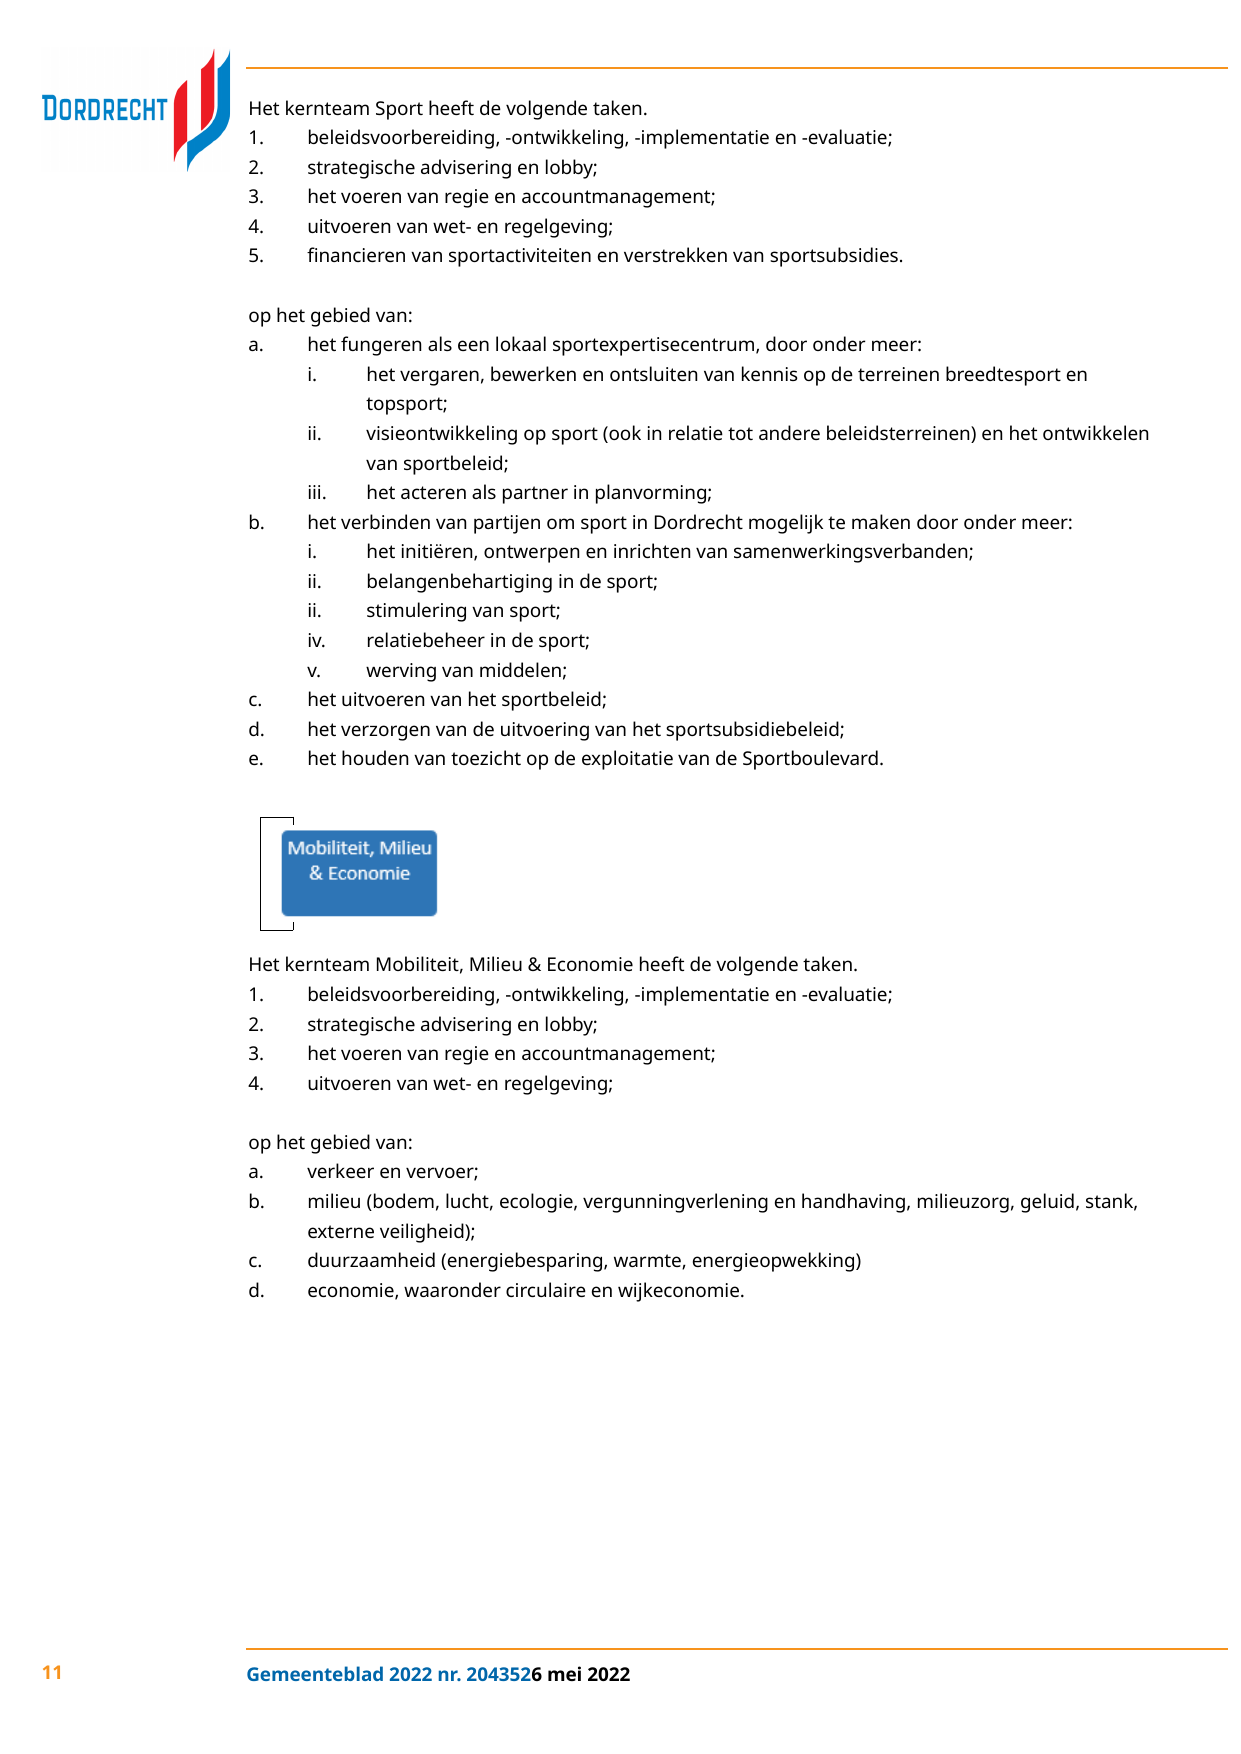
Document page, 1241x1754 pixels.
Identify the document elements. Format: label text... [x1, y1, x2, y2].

list beleidsvoorbereiding, -ontwikkeling, -implementatie en -evaluatie; [248, 981, 1152, 1007]
list het initiëren, ontwerpen en inrichten van samenwerkingsverbanden; [307, 538, 1152, 564]
list het verbinden van partijen om sport in Dordrecht mogelijk te maken door onder meer: [248, 509, 1152, 535]
list verkeer en vervoer; [248, 1159, 1152, 1184]
list economie, waaronder circulaire en wijkeconomie. [248, 1277, 1152, 1303]
list het fungeren als een lokaal sportexpertisecentrum, door onder meer: [248, 331, 1152, 357]
text op het gebied van: [248, 302, 1152, 328]
list het vergaren, bewerken en ontsluiten van kennis op de terreinen breedtesport en topsport; [307, 361, 1152, 416]
list duurzaamheid (energiebesparing, warmte, energieopwekking) [248, 1247, 1152, 1273]
text op het gebied van: [248, 1129, 1152, 1155]
list visieontwikkeling op sport (ook in relatie tot andere beleidsterreinen) en het ontwikkelen van sportbeleid; [307, 420, 1152, 476]
list stimulering van sport; [307, 598, 1152, 623]
list financieren van sportactiviteiten en verstrekken van sportsubsidies. [248, 243, 1152, 268]
picture [268, 825, 447, 922]
list belangenbehartiging in de sport; [307, 568, 1152, 594]
list uitvoeren van wet- en regelgeving; [248, 1070, 1152, 1096]
list beleidsvoorbereiding, -ontwikkeling, -implementatie en -evaluatie; [248, 124, 1152, 150]
list werving van middelen; [307, 657, 1152, 683]
list het voeren van regie en accountmanagement; [248, 1040, 1152, 1066]
text Het kernteam Sport heeft de volgende taken. [248, 95, 1152, 121]
list het uitvoeren van het sportbeleid; [248, 686, 1152, 712]
list strategische advisering en lobby; [248, 1011, 1152, 1036]
list strategische advisering en lobby; [248, 154, 1152, 180]
picture [41, 47, 231, 172]
list relatiebeheer in de sport; [307, 627, 1152, 653]
list milieu (bodem, lucht, ecologie, vergunningverlening en handhaving, milieuzorg, geluid, stank, externe veiligheid); [248, 1188, 1152, 1243]
list het verzorgen van de uitvoering van het sportsubsidiebeleid; [248, 716, 1152, 742]
list het voeren van regie en accountmanagement; [248, 183, 1152, 209]
list het houden van toezicht op de exploitatie van de Sportboulevard. [248, 746, 1152, 771]
list uitvoeren van wet- en regelgeving; [248, 213, 1152, 239]
text Het kernteam Mobiliteit, Milieu & Economie heeft de volgende taken. [248, 952, 1152, 977]
list het acteren als partner in planvorming; [307, 479, 1152, 505]
